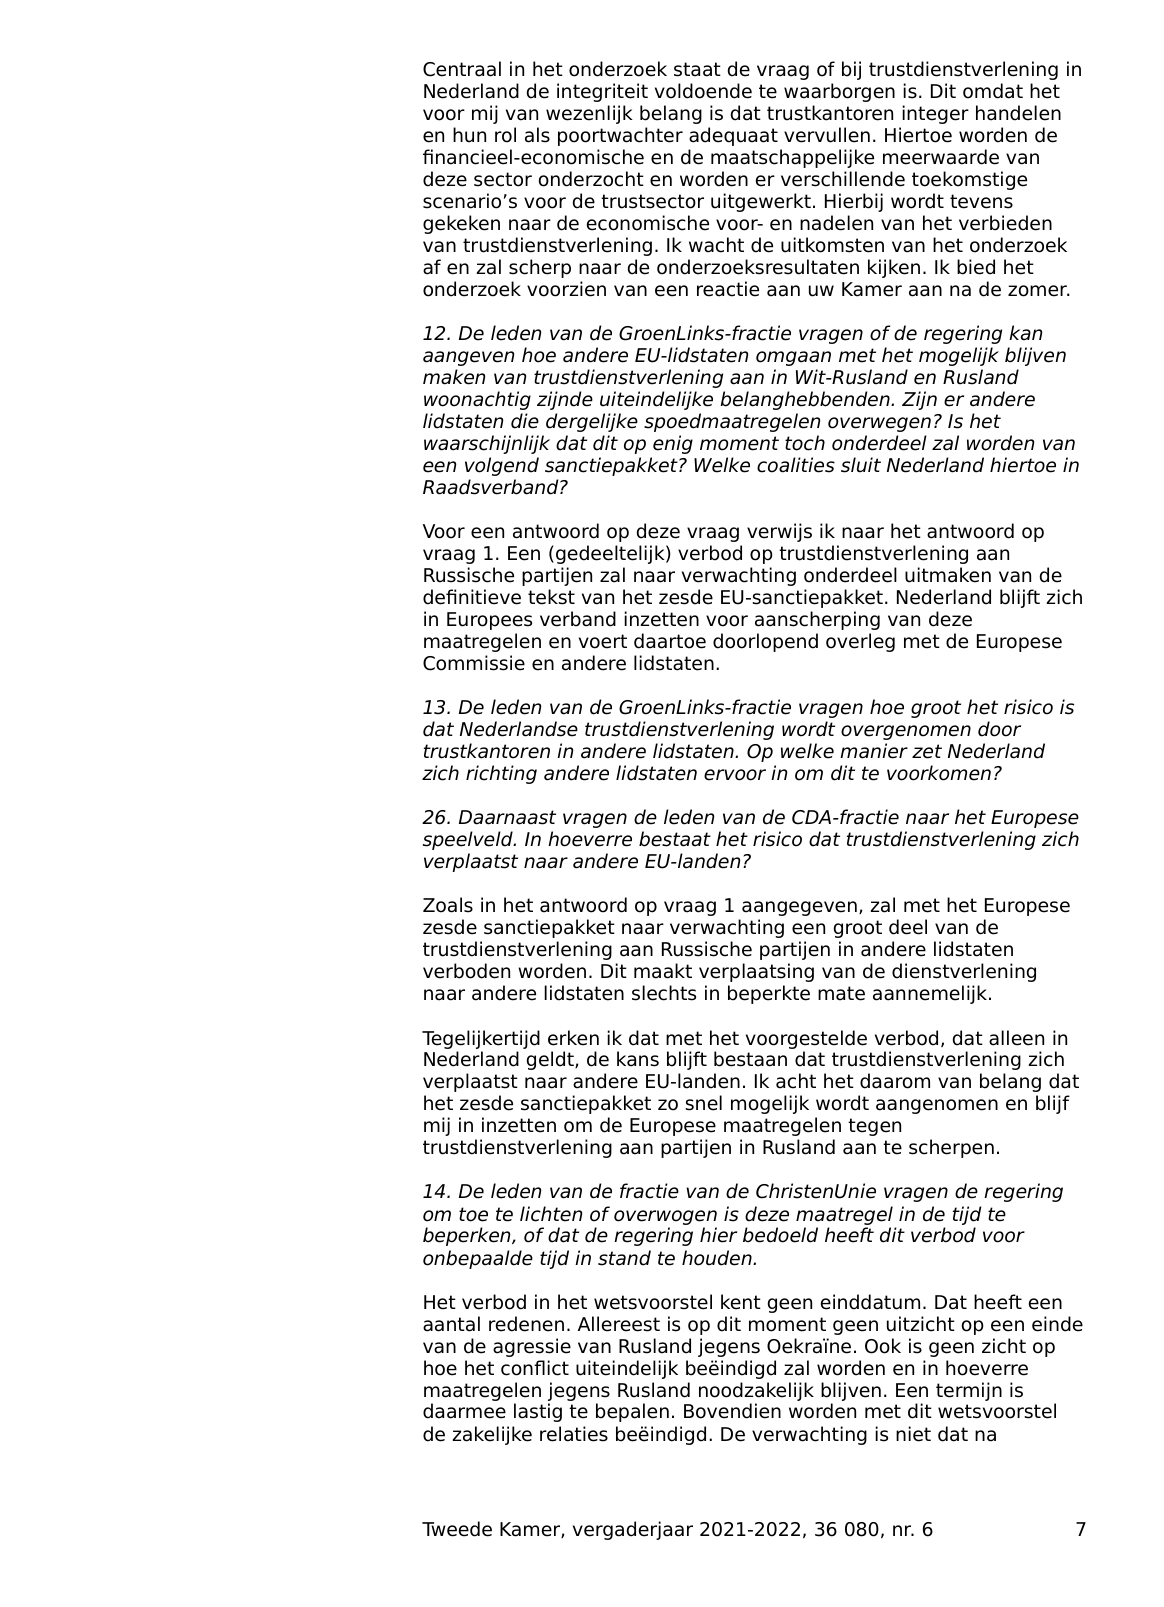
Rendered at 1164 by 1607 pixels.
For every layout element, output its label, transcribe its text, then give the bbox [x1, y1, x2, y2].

text Zoals in het antwoord op vraag 1 aangegeven, zal met het Europese zesde sanctiepakket naar verwachting een groot deel van de trustdienstverlening aan Russische partijen in andere lidstaten verboden worden. Dit maakt verplaatsing van de dienstverlening naar andere lidstaten slechts in beperkte mate aannemelijk. [422, 895, 1087, 1005]
text Het verbod in het wetsvoorstel kent geen einddatum. Dat heeft een aantal redenen. Allereest is op dit moment geen uitzicht op een einde van de agressie van Rusland jegens Oekraïne. Ook is geen zicht op hoe het conflict uiteindelijk beëindigd zal worden en in hoeverre maatregelen jegens Rusland noodzakelijk blijven. Een termijn is daarmee lastig te bepalen. Bovendien worden met dit wetsvoorstel de zakelijke relaties beëindigd. De verwachting is niet dat na [422, 1292, 1087, 1445]
text 12. De leden van de GroenLinks-fractie vragen of de regering kan aangeven hoe andere EU-lidstaten omgaan met het mogelijk blijven maken van trustdienstverlening aan in Wit-Rusland en Rusland woonachtig zijnde uiteindelijke belanghebbenden. Zijn er andere lidstaten die dergelijke spoedmaatregelen overwegen? Is het waarschijnlijk dat dit op enig moment toch onderdeel zal worden van een volgend sanctiepakket? Welke coalities sluit Nederland hiertoe in Raadsverband? [422, 323, 1087, 499]
text Centraal in het onderzoek staat de vraag of bij trustdienstverlening in Nederland de integriteit voldoende te waarborgen is. Dit omdat het voor mij van wezenlijk belang is dat trustkantoren integer handelen en hun rol als poortwachter adequaat vervullen. Hiertoe worden de financieel-economische en de maatschappelijke meerwaarde van deze sector onderzocht en worden er verschillende toekomstige scenario’s voor de trustsector uitgewerkt. Hierbij wordt tevens gekeken naar de economische voor- en nadelen van het verbieden van trustdienstverlening. Ik wacht de uitkomsten van het onderzoek af en zal scherp naar de onderzoeksresultaten kijken. Ik bied het onderzoek voorzien van een reactie aan uw Kamer aan na de zomer. [422, 59, 1087, 301]
text Voor een antwoord op deze vraag verwijs ik naar het antwoord op vraag 1. Een (gedeeltelijk) verbod op trustdienstverlening aan Russische partijen zal naar verwachting onderdeel uitmaken van de definitieve tekst van het zesde EU-sanctiepakket. Nederland blijft zich in Europees verband inzetten voor aanscherping van deze maatregelen en voert daartoe doorlopend overleg met de Europese Commissie en andere lidstaten. [422, 521, 1087, 675]
text 14. De leden van de fractie van de ChristenUnie vragen de regering om toe te lichten of overwogen is deze maatregel in de tijd te beperken, of dat de regering hier bedoeld heeft dit verbod voor onbepaalde tijd in stand te houden. [422, 1181, 1087, 1269]
text 13. De leden van de GroenLinks-fractie vragen hoe groot het risico is dat Nederlandse trustdienstverlening wordt overgenomen door trustkantoren in andere lidstaten. Op welke manier zet Nederland zich richting andere lidstaten ervoor in om dit te voorkomen? [422, 697, 1087, 785]
text 26. Daarnaast vragen de leden van de CDA-fractie naar het Europese speelveld. In hoeverre bestaat het risico dat trustdienstverlening zich verplaatst naar andere EU-landen? [422, 807, 1087, 873]
text Tegelijkertijd erken ik dat met het voorgestelde verbod, dat alleen in Nederland geldt, de kans blijft bestaan dat trustdienstverlening zich verplaatst naar andere EU-landen. Ik acht het daarom van belang dat het zesde sanctiepakket zo snel mogelijk wordt aangenomen en blijf mij in inzetten om de Europese maatregelen tegen trustdienstverlening aan partijen in Rusland aan te scherpen. [422, 1027, 1087, 1159]
